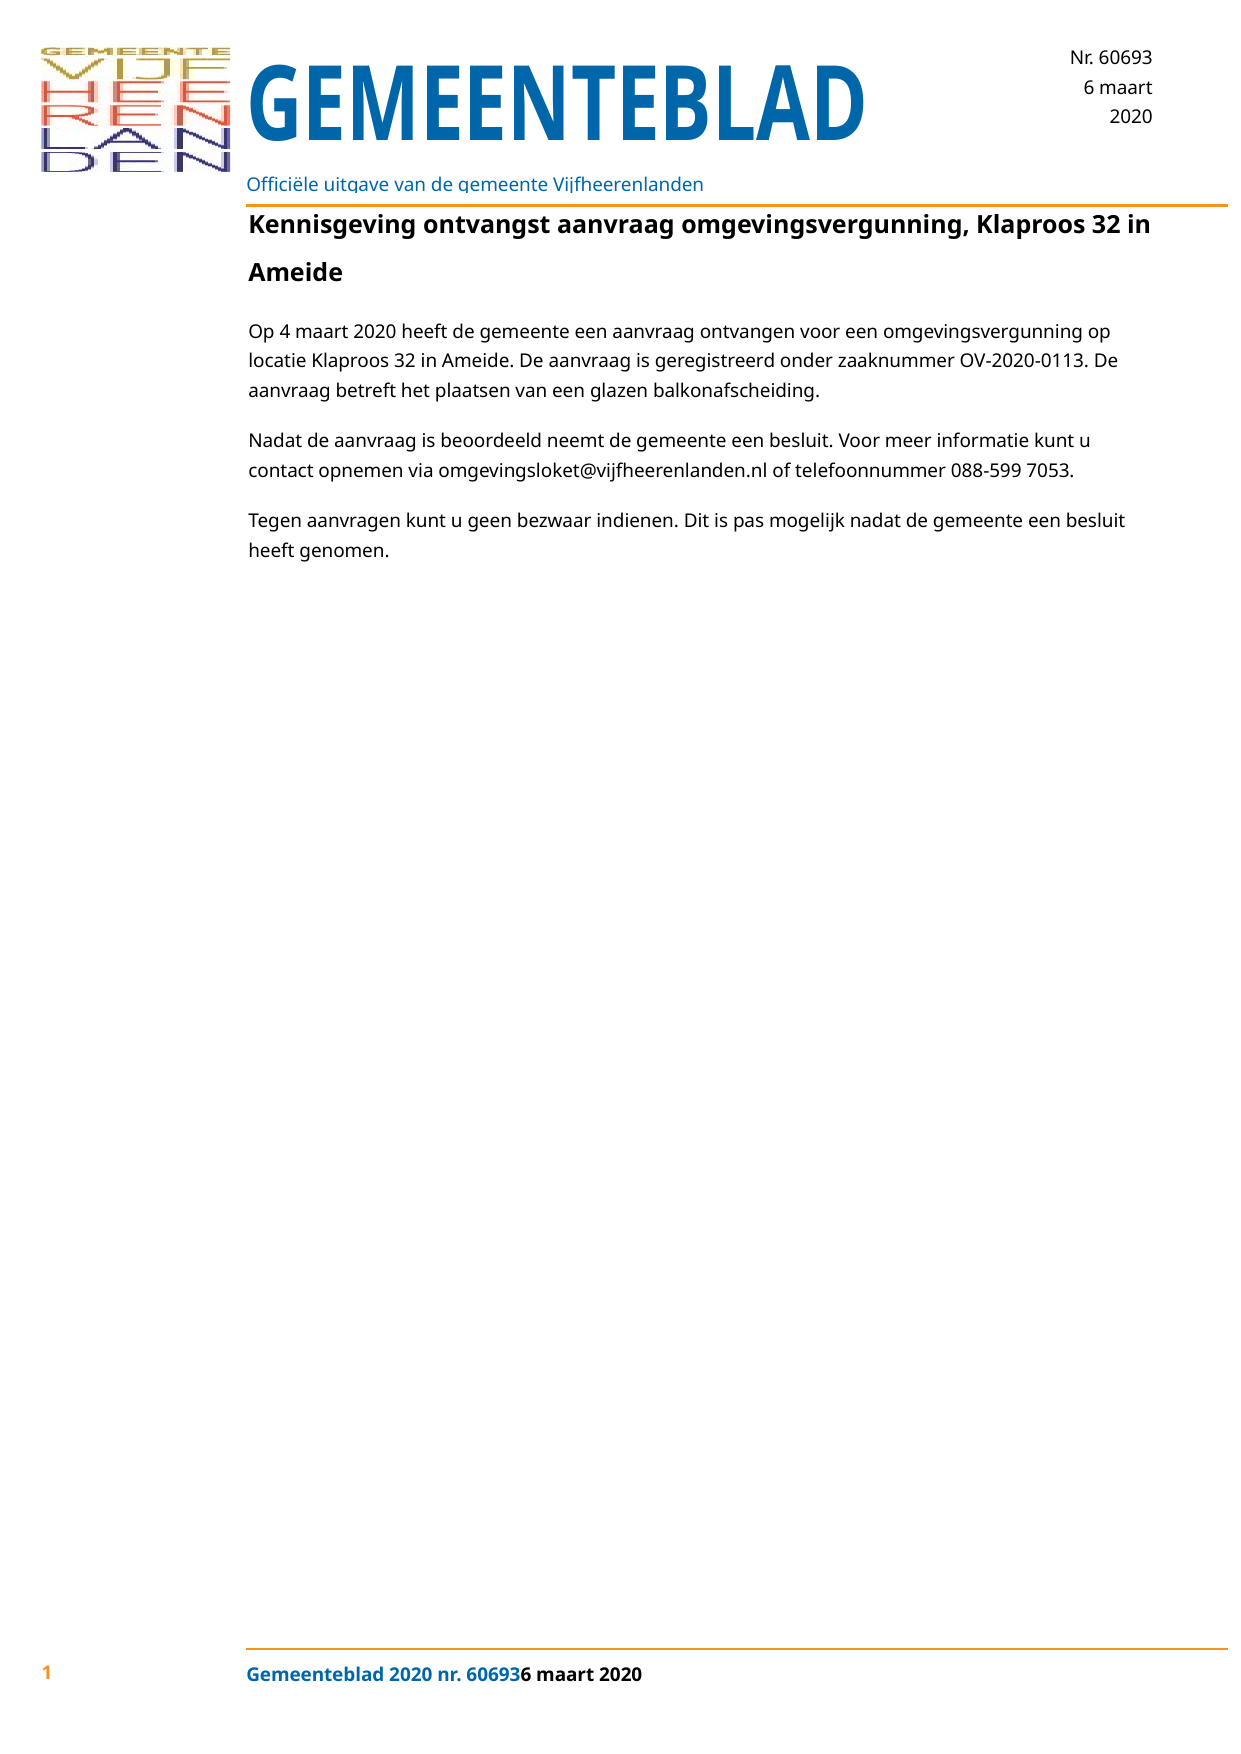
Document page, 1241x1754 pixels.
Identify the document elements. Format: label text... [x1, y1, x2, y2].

text Kennisgeving ontvangst aanvraag omgevingsvergunning, Klaproos 32 in Ameide [248, 207, 1152, 288]
text Nadat de aanvraag is beoordeeld neemt de gemeente een besluit. Voor meer informatie kunt u contact opnemen via omgevingsloket@vijfheerenlanden.nl of telefoonnummer 088-599 7053. [248, 427, 1152, 483]
picture [41, 47, 231, 172]
text Tegen aanvragen kunt u geen bezwaar indienen. Dit is pas mogelijk nadat de gemeente een besluit heeft genomen. [248, 507, 1152, 563]
text Op 4 maart 2020 heeft de gemeente een aanvraag ontvangen voor een omgevingsvergunning op locatie Klaproos 32 in Ameide. De aanvraag is geregistreerd onder zaaknummer OV-2020-0113. De aanvraag betreft het plaatsen van een glazen balkonafscheiding. [248, 318, 1152, 403]
